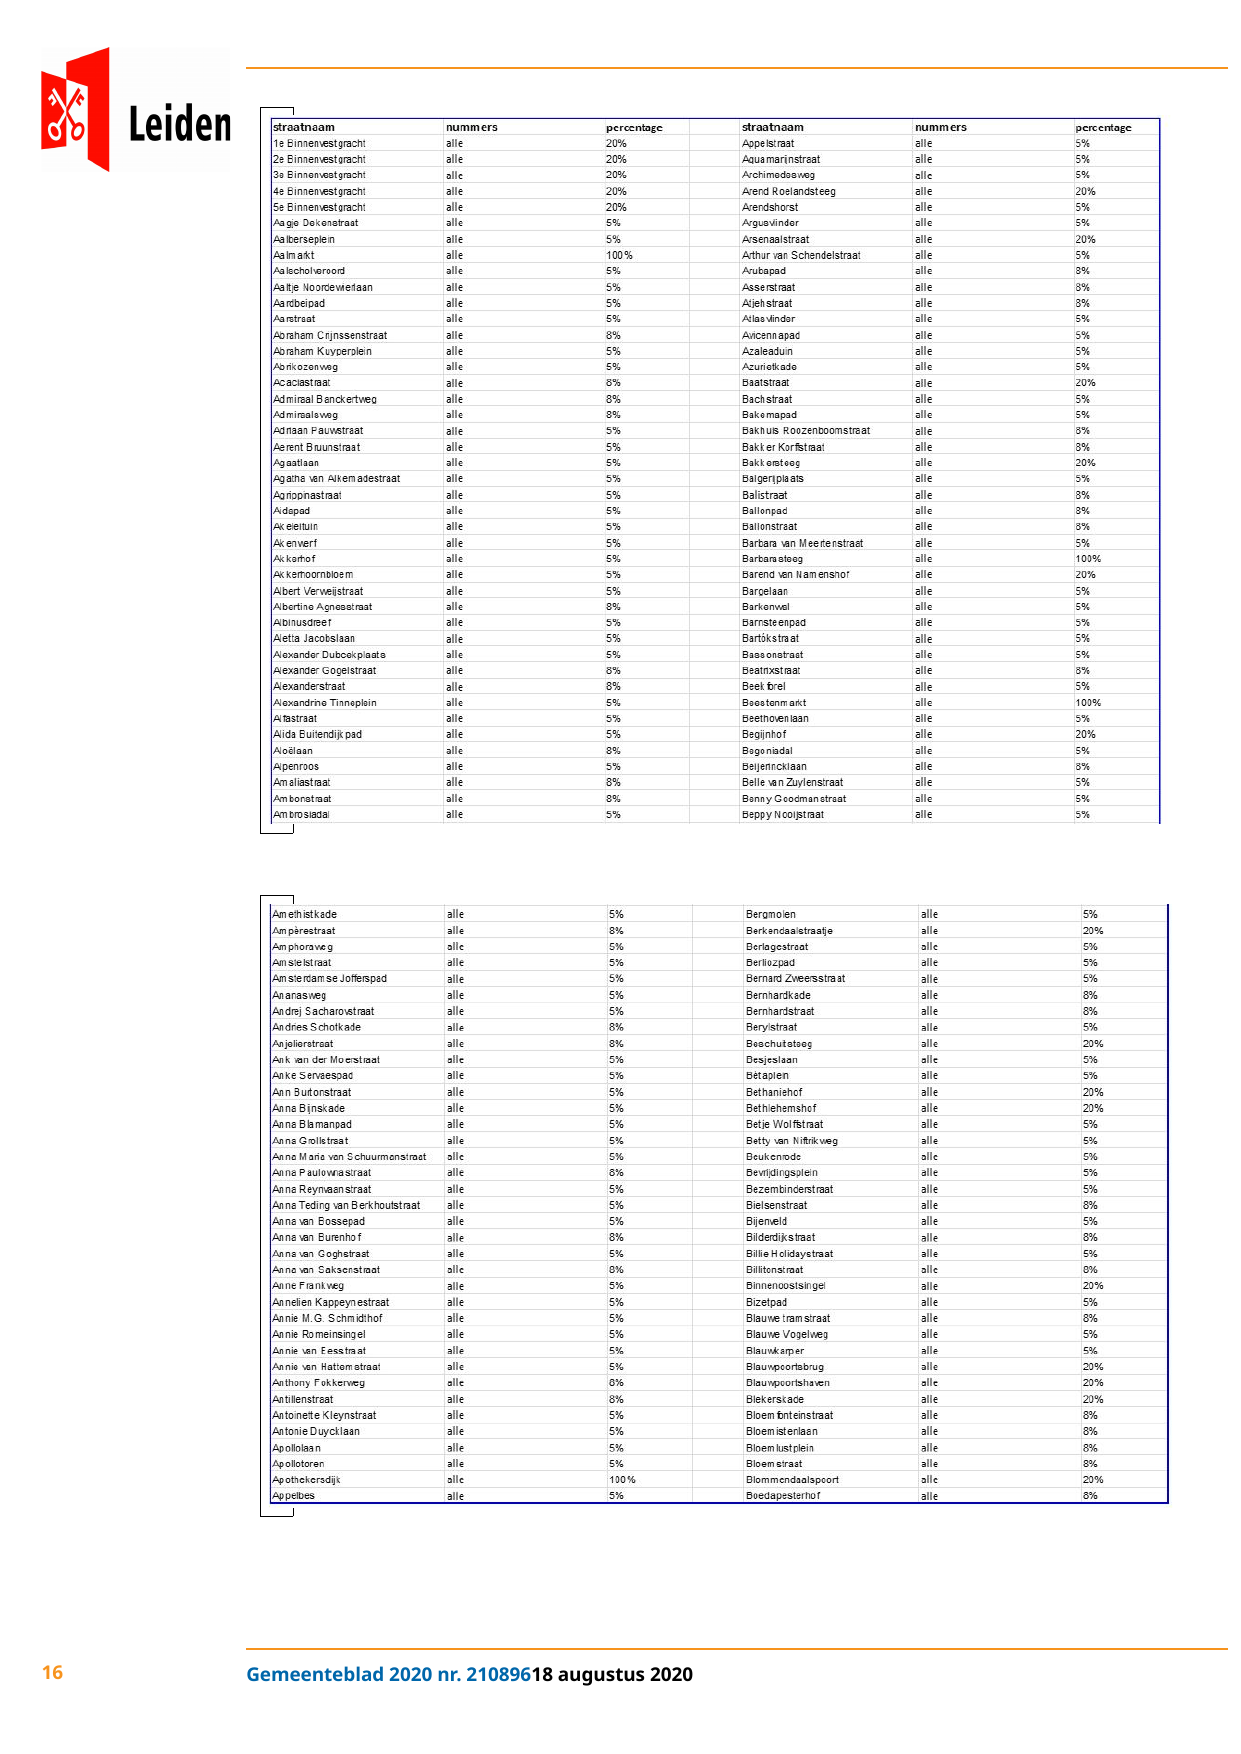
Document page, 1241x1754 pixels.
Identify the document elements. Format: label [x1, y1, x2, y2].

picture [268, 904, 1173, 1508]
picture [41, 47, 231, 172]
picture [268, 115, 1173, 824]
